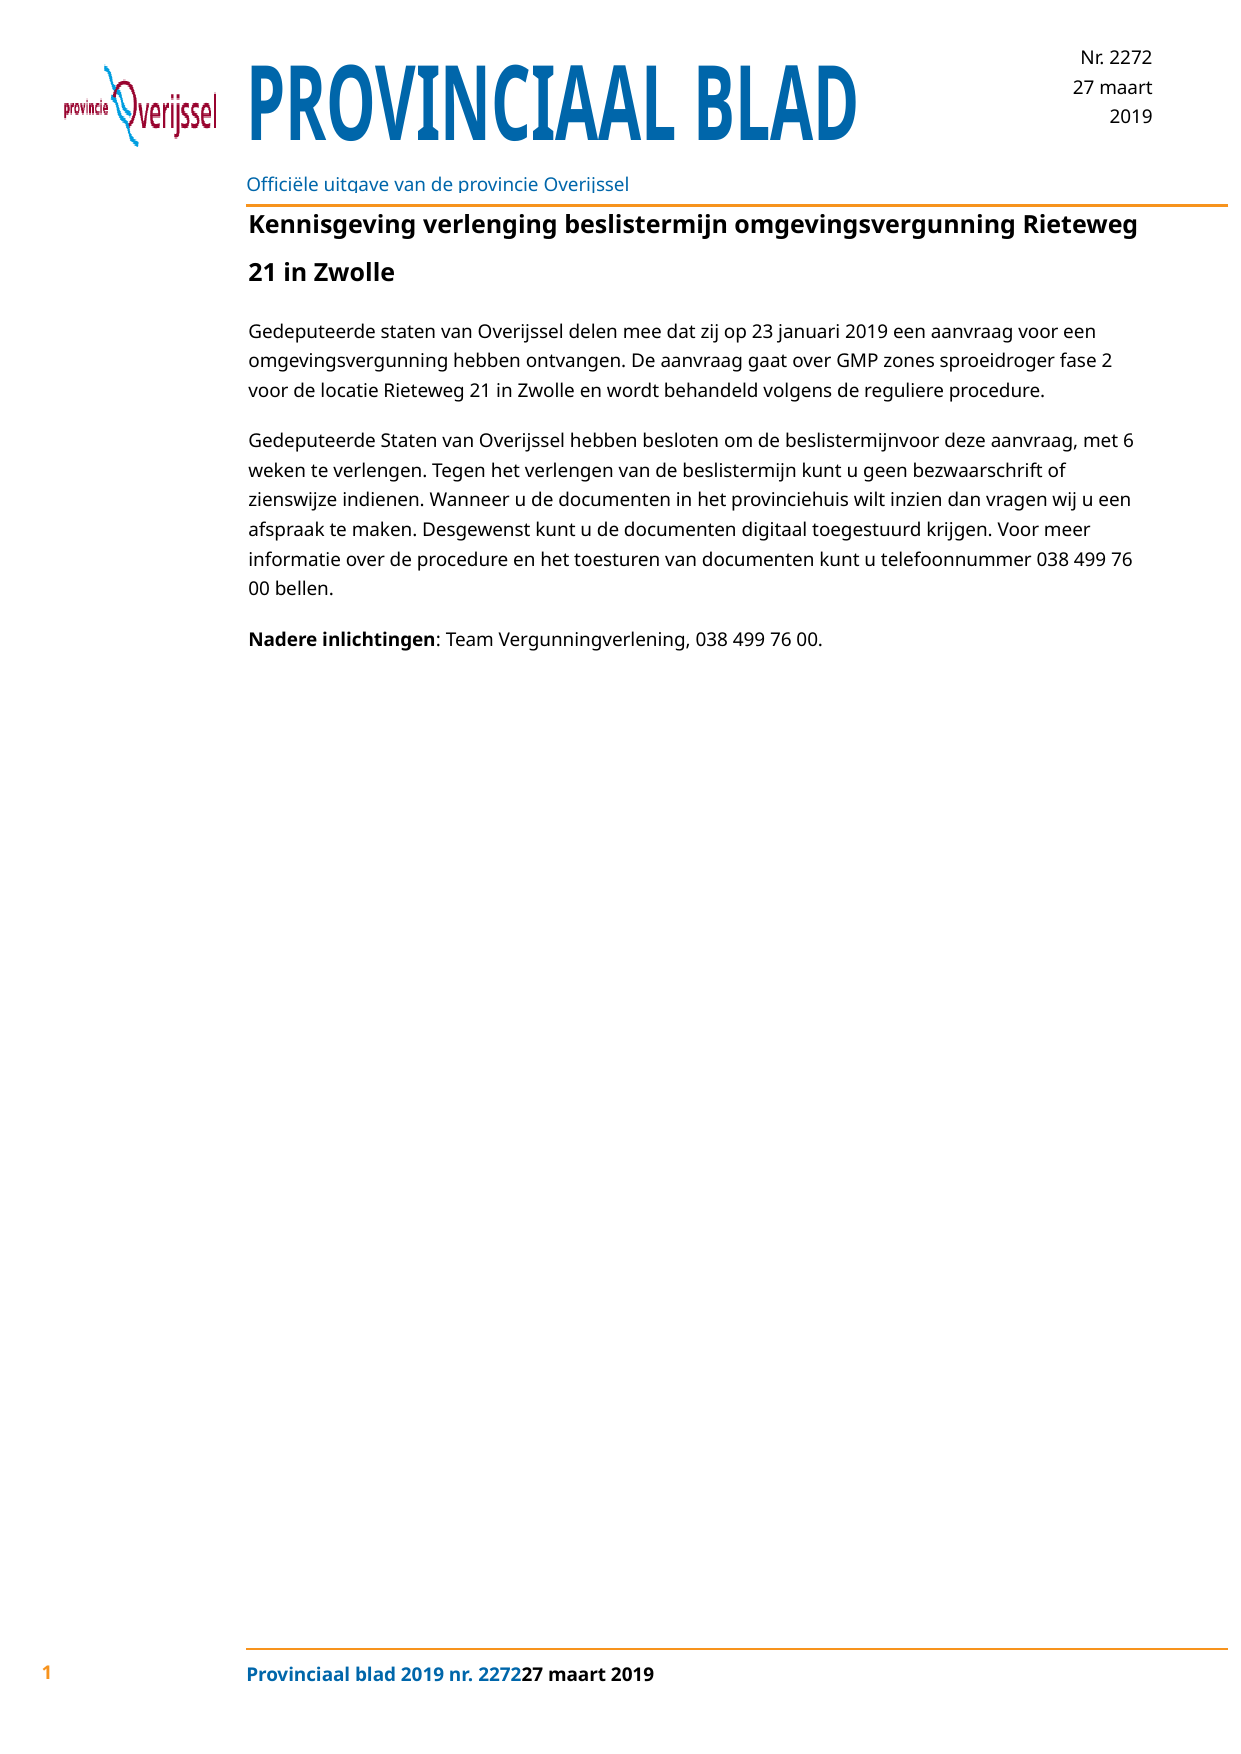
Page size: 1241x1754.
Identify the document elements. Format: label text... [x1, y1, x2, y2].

text Gedeputeerde staten van Overijssel delen mee dat zij op 23 januari 2019 een aanvraag voor een omgevingsvergunning hebben ontvangen. De aanvraag gaat over GMP zones sproeidroger fase 2 voor de locatie Rieteweg 21 in Zwolle en wordt behandeld volgens de reguliere procedure. [248, 318, 1152, 403]
text Gedeputeerde Staten van Overijssel hebben besloten om de beslistermijnvoor deze aanvraag, met 6 weken te verlengen. Tegen het verlengen van de beslistermijn kunt u geen bezwaarschrift of zienswijze indienen. Wanneer u de documenten in het provinciehuis wilt inzien dan vragen wij u een afspraak te maken. Desgewenst kunt u de documenten digitaal toegestuurd krijgen. Voor meer informatie over de procedure en het toesturen van documenten kunt u telefoonnummer 038 499 76 00 bellen. [248, 427, 1152, 601]
text Nadere inlichtingen: Team Vergunningverlening, 038 499 76 00. [248, 626, 1152, 652]
picture [41, 47, 231, 172]
text Kennisgeving verlenging beslistermijn omgevingsvergunning Rieteweg 21 in Zwolle [248, 207, 1152, 288]
